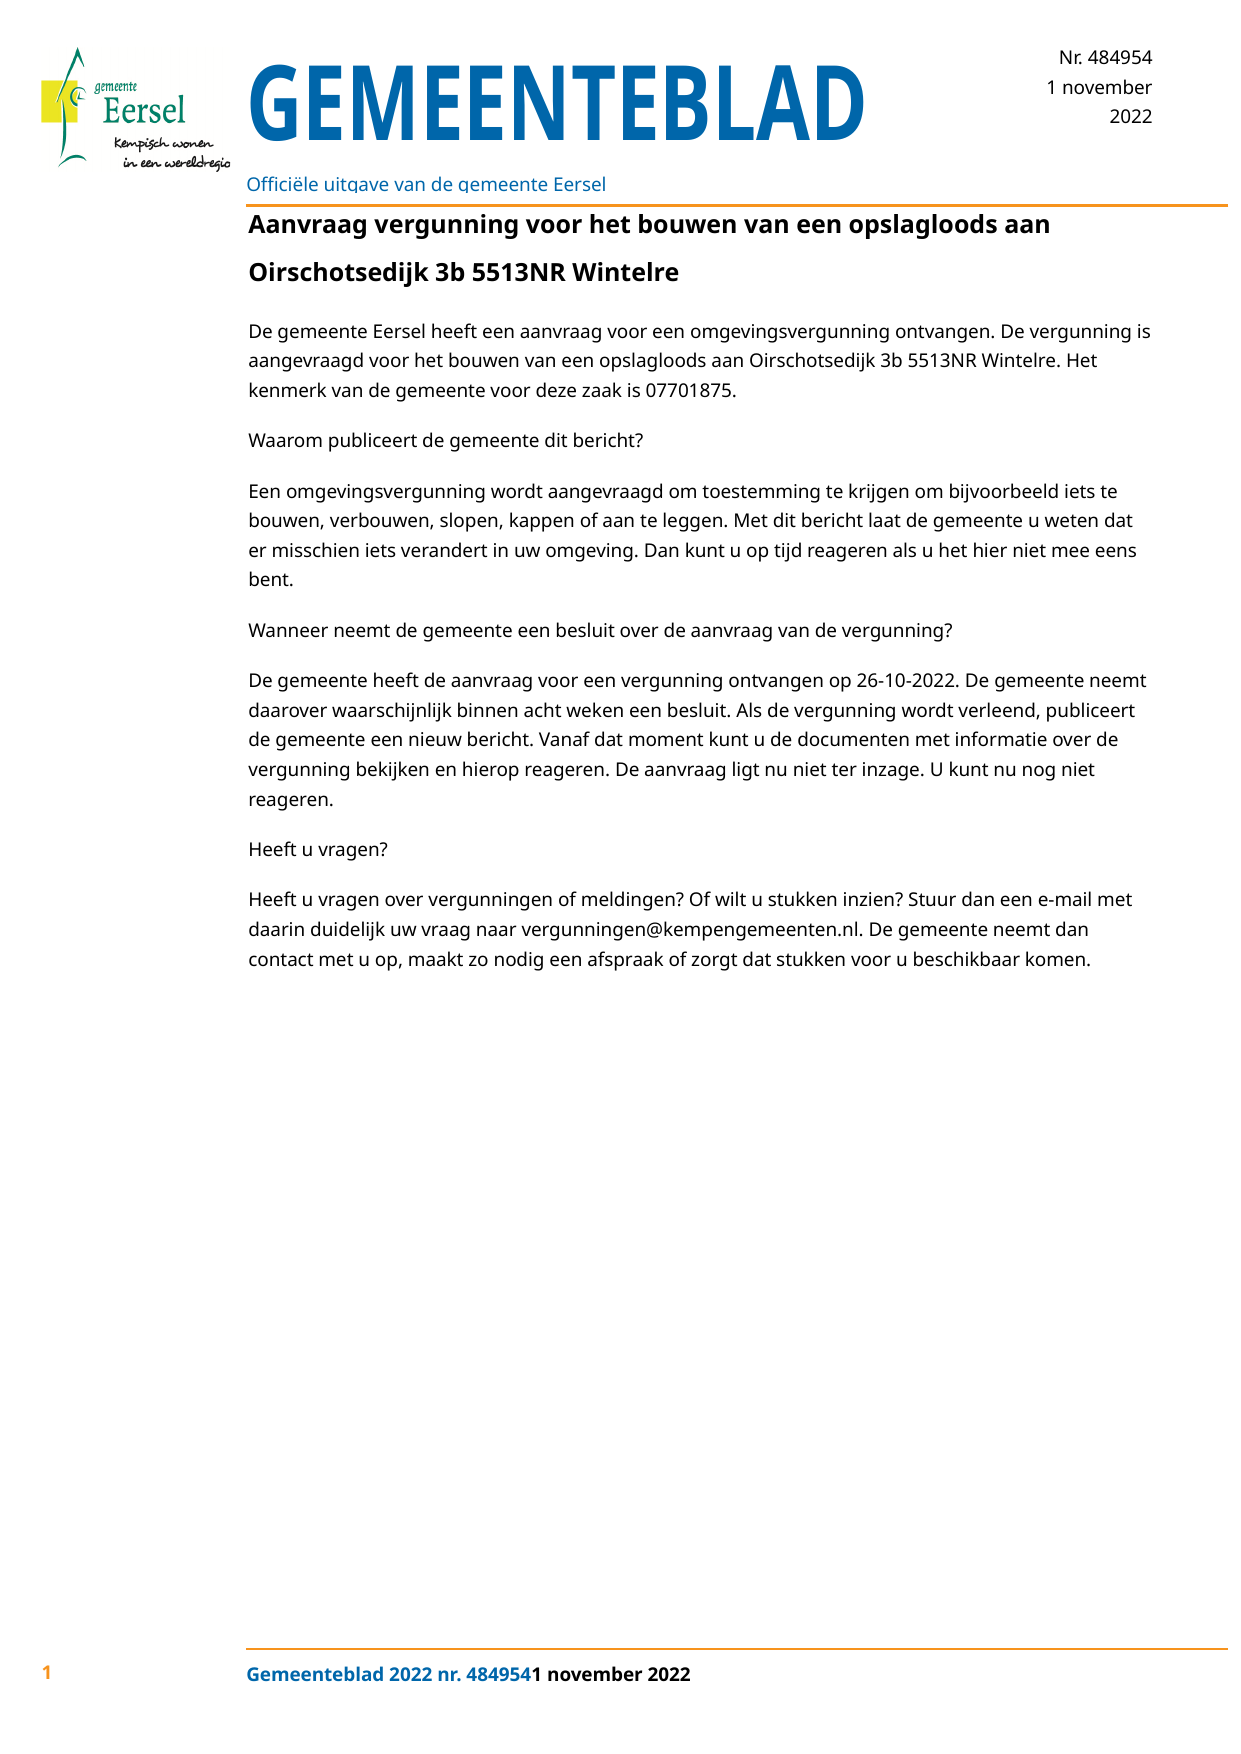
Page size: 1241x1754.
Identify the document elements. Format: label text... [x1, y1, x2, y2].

text De gemeente Eersel heeft een aanvraag voor een omgevingsvergunning ontvangen. De vergunning is aangevraagd voor het bouwen van een opslagloods aan Oirschotsedijk 3b 5513NR Wintelre. Het kenmerk van de gemeente voor deze zaak is 07701875. [248, 318, 1152, 403]
text Wanneer neemt de gemeente een besluit over de aanvraag van de vergunning? [248, 617, 1152, 643]
text De gemeente heeft de aanvraag voor een vergunning ontvangen op 26-10-2022. De gemeente neemt daarover waarschijnlijk binnen acht weken een besluit. Als de vergunning wordt verleend, publiceert de gemeente een nieuw bericht. Vanaf dat moment kunt u de documenten met informatie over de vergunning bekijken en hierop reageren. De aanvraag ligt nu niet ter inzage. U kunt nu nog niet reageren. [248, 667, 1152, 812]
picture [41, 47, 231, 172]
text Waarom publiceert de gemeente dit bericht? [248, 427, 1152, 453]
text Heeft u vragen over vergunningen of meldingen? Of wilt u stukken inzien? Stuur dan een e-mail met daarin duidelijk uw vraag naar vergunningen@kempengemeenten.nl. De gemeente neemt dan contact met u op, maakt zo nodig een afspraak of zorgt dat stukken voor u beschikbaar komen. [248, 887, 1152, 972]
text Aanvraag vergunning voor het bouwen van een opslagloods aan Oirschotsedijk 3b 5513NR Wintelre [248, 207, 1152, 288]
text Een omgevingsvergunning wordt aangevraagd om toestemming te krijgen om bijvoorbeeld iets te bouwen, verbouwen, slopen, kappen of aan te leggen. Met dit bericht laat de gemeente u weten dat er misschien iets verandert in uw omgeving. Dan kunt u op tijd reageren als u het hier niet mee eens bent. [248, 478, 1152, 592]
text Heeft u vragen? [248, 836, 1152, 862]
